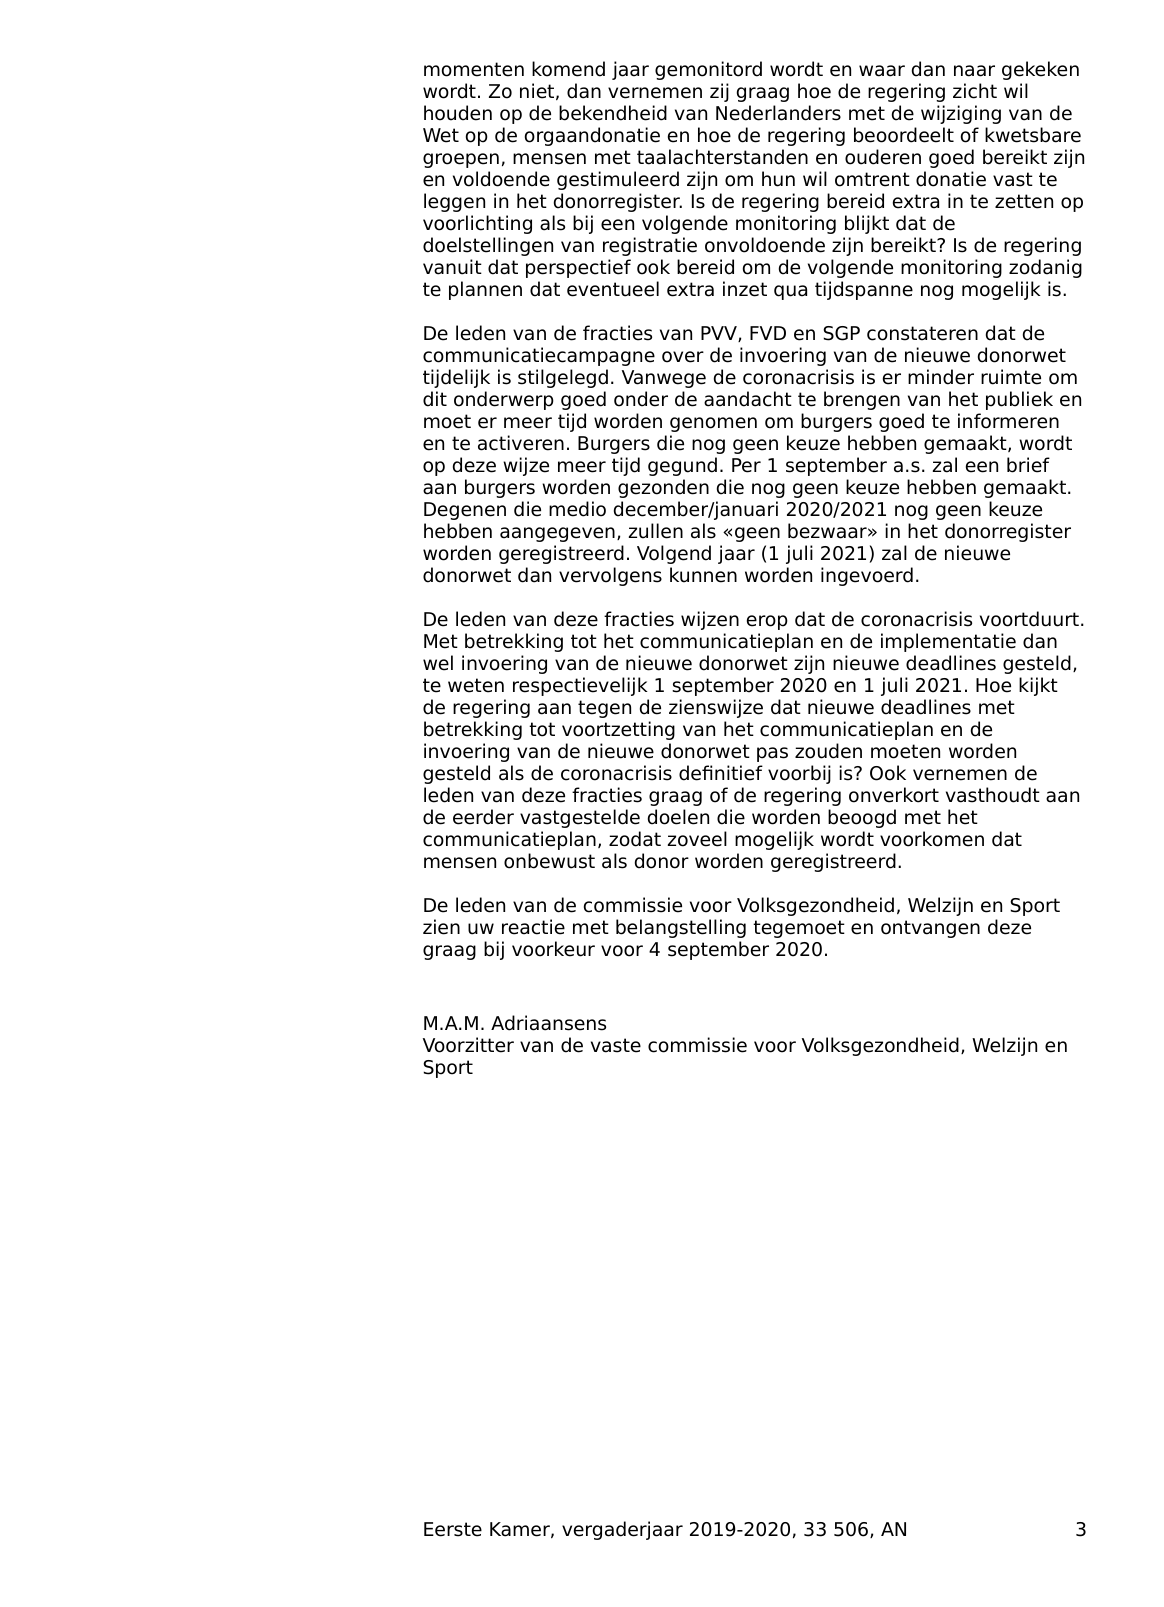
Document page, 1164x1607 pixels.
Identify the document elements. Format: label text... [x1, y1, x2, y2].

text De leden van deze fracties wijzen erop dat de coronacrisis voortduurt. Met betrekking tot het communicatieplan en de implementatie dan wel invoering van de nieuwe donorwet zijn nieuwe deadlines gesteld, te weten respectievelijk 1 september 2020 en 1 juli 2021. Hoe kijkt de regering aan tegen de zienswijze dat nieuwe deadlines met betrekking tot voortzetting van het communicatieplan en de invoering van de nieuwe donorwet pas zouden moeten worden gesteld als de coronacrisis definitief voorbij is? Ook vernemen de leden van deze fracties graag of de regering onverkort vasthoudt aan de eerder vastgestelde doelen die worden beoogd met het communicatieplan, zodat zoveel mogelijk wordt voorkomen dat mensen onbewust als donor worden geregistreerd. [422, 609, 1087, 873]
text De leden van de commissie voor Volksgezondheid, Welzijn en Sport zien uw reactie met belangstelling tegemoet en ontvangen deze graag bij voorkeur voor 4 september 2020. [422, 895, 1087, 961]
text M.A.M. Adriaansens Voorzitter van de vaste commissie voor Volksgezondheid, Welzijn en Sport [422, 991, 1087, 1079]
text momenten komend jaar gemonitord wordt en waar dan naar gekeken wordt. Zo niet, dan vernemen zij graag hoe de regering zicht wil houden op de bekendheid van Nederlanders met de wijziging van de Wet op de orgaandonatie en hoe de regering beoordeelt of kwetsbare groepen, mensen met taalachterstanden en ouderen goed bereikt zijn en voldoende gestimuleerd zijn om hun wil omtrent donatie vast te leggen in het donorregister. Is de regering bereid extra in te zetten op voorlichting als bij een volgende monitoring blijkt dat de doelstellingen van registratie onvoldoende zijn bereikt? Is de regering vanuit dat perspectief ook bereid om de volgende monitoring zodanig te plannen dat eventueel extra inzet qua tijdspanne nog mogelijk is. [422, 59, 1087, 301]
text De leden van de fracties van PVV, FVD en SGP constateren dat de communicatiecampagne over de invoering van de nieuwe donorwet tijdelijk is stilgelegd. Vanwege de coronacrisis is er minder ruimte om dit onderwerp goed onder de aandacht te brengen van het publiek en moet er meer tijd worden genomen om burgers goed te informeren en te activeren. Burgers die nog geen keuze hebben gemaakt, wordt op deze wijze meer tijd gegund. Per 1 september a.s. zal een brief aan burgers worden gezonden die nog geen keuze hebben gemaakt. Degenen die medio december/januari 2020/2021 nog geen keuze hebben aangegeven, zullen als «geen bezwaar» in het donorregister worden geregistreerd. Volgend jaar (1 juli 2021) zal de nieuwe donorwet dan vervolgens kunnen worden ingevoerd. [422, 323, 1087, 587]
